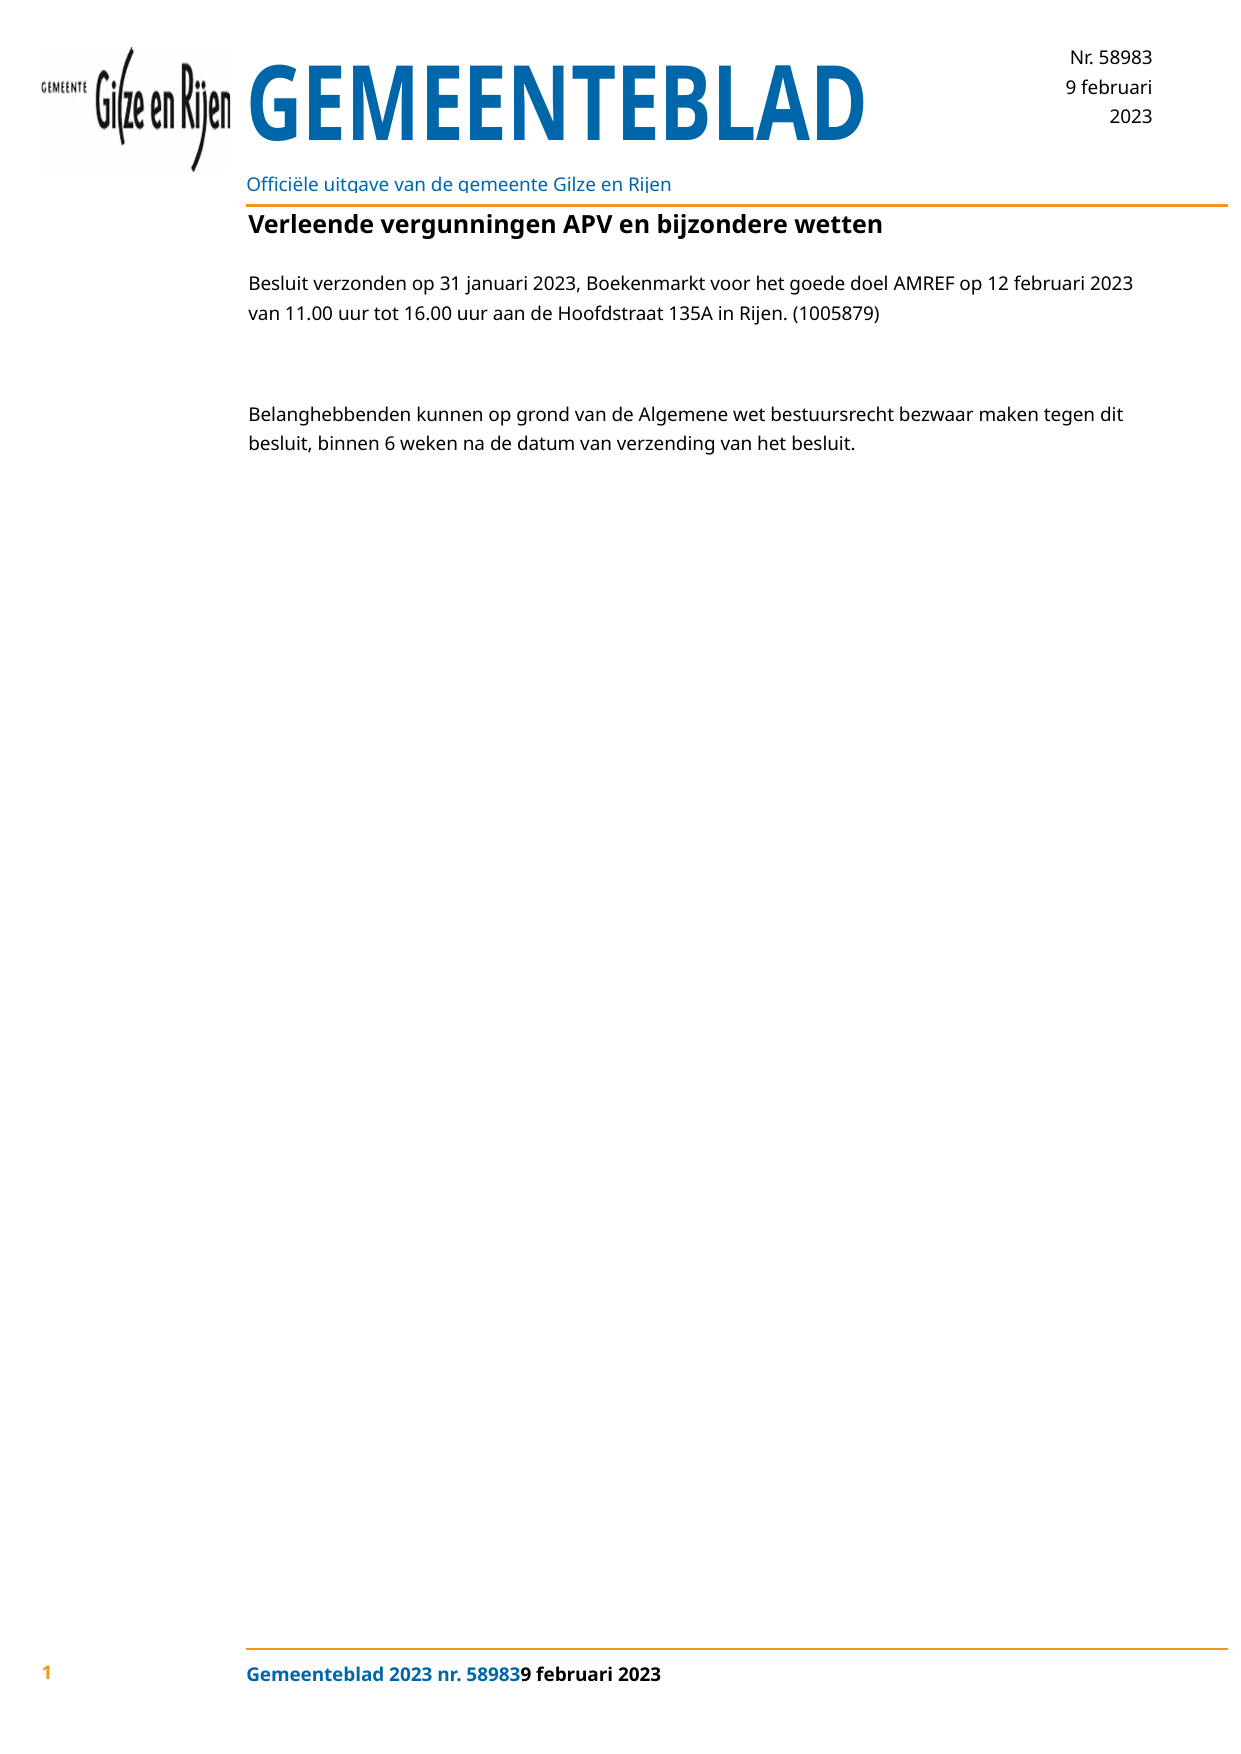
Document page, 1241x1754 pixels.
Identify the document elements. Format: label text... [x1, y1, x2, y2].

text Verleende vergunningen APV en bijzondere wetten [248, 207, 1152, 241]
picture [41, 47, 231, 172]
text Besluit verzonden op 31 januari 2023, Boekenmarkt voor het goede doel AMREF op 12 februari 2023 van 11.00 uur tot 16.00 uur aan de Hoofdstraat 135A in Rijen. (1005879) [248, 270, 1152, 326]
text Belanghebbenden kunnen op grond van de Algemene wet bestuursrecht bezwaar maken tegen dit besluit, binnen 6 weken na de datum van verzending van het besluit. [248, 401, 1152, 456]
